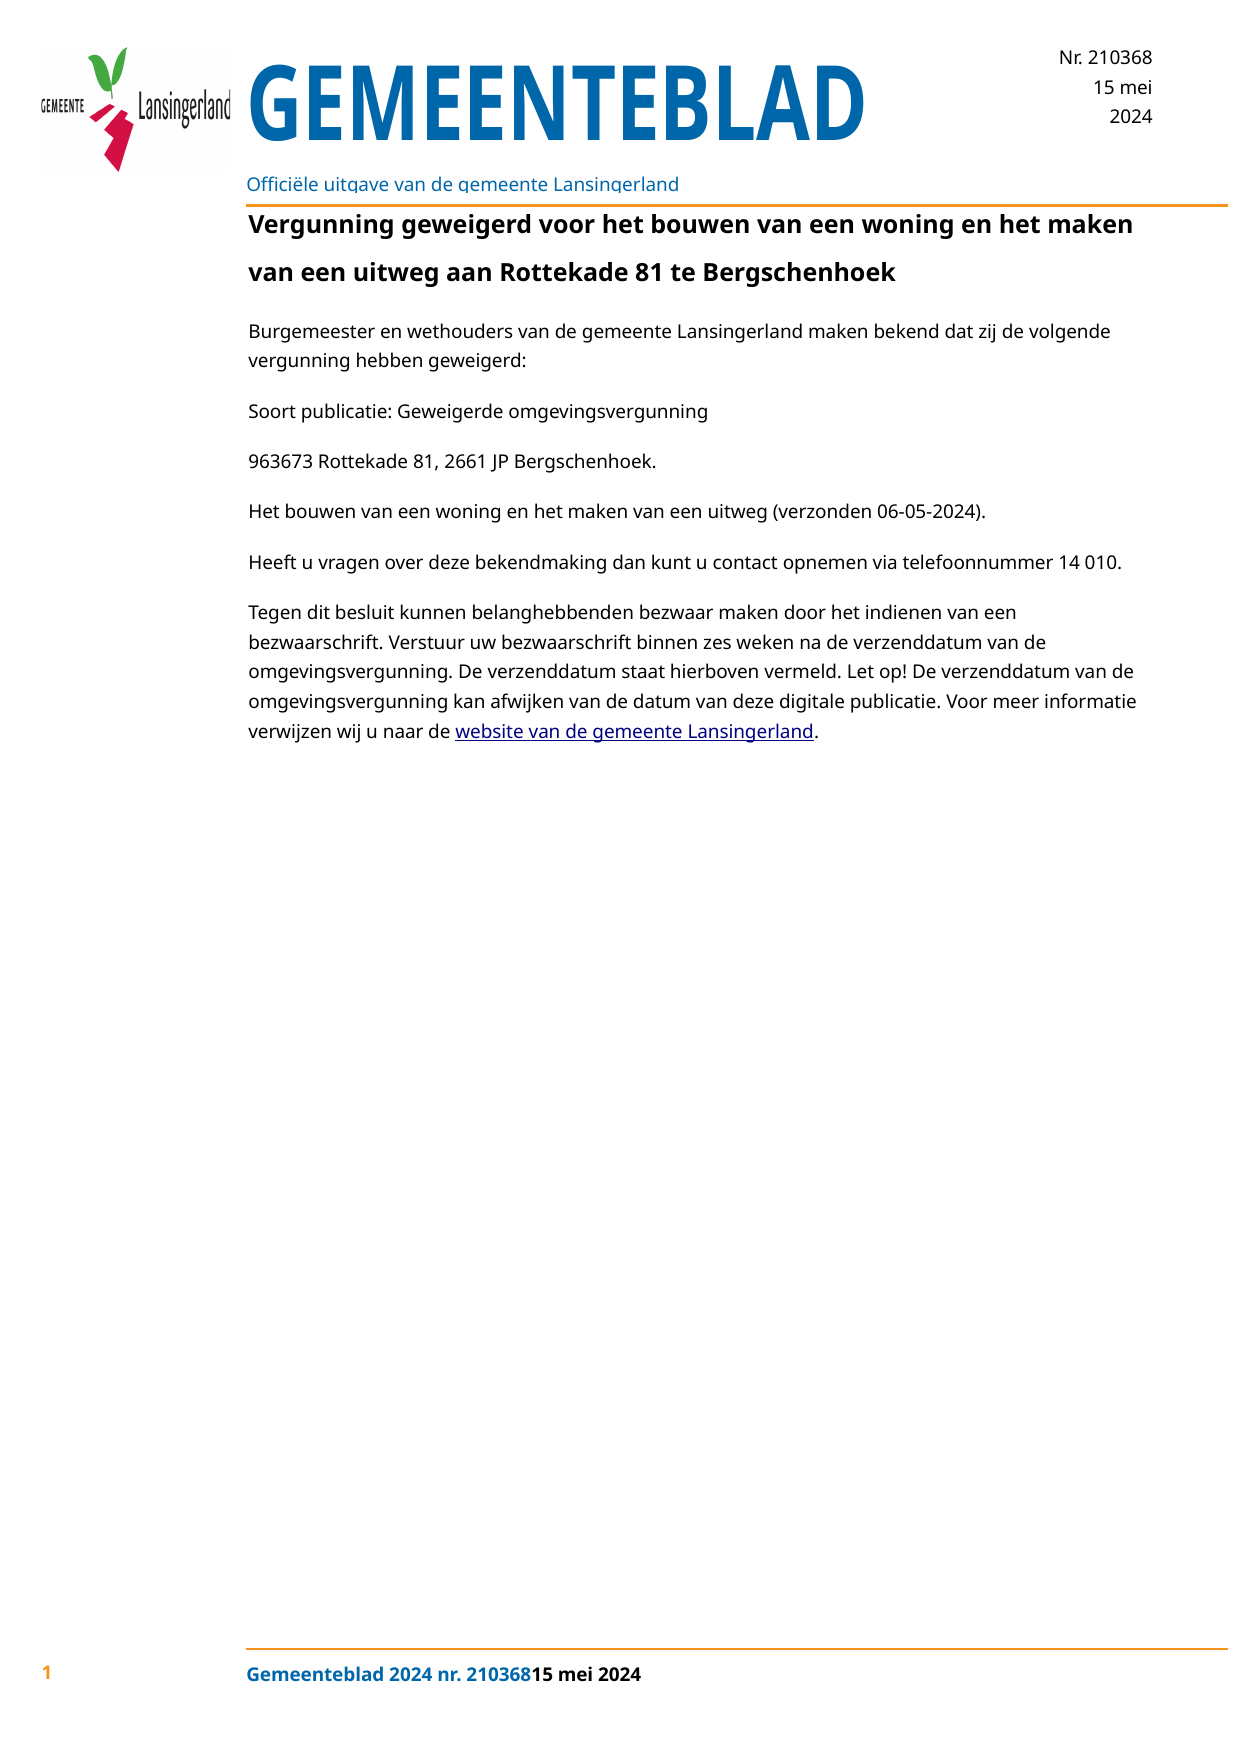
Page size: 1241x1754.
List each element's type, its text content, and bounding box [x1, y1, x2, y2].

picture [41, 47, 231, 172]
text Het bouwen van een woning en het maken van een uitweg (verzonden 06-05-2024). [248, 499, 1152, 524]
text 963673 Rottekade 81, 2661 JP Bergschenhoek. [248, 448, 1152, 474]
text Tegen dit besluit kunnen belanghebbenden bezwaar maken door het indienen van een bezwaarschrift. Verstuur uw bezwaarschrift binnen zes weken na de verzenddatum van de omgevingsvergunning. De verzenddatum staat hierboven vermeld. Let op! De verzenddatum van de omgevingsvergunning kan afwijken van de datum van deze digitale publicatie. Voor meer informatie verwijzen wij u naar de website van de gemeente Lansingerland. [248, 599, 1152, 744]
text Soort publicatie: Geweigerde omgevingsvergunning [248, 398, 1152, 424]
text Vergunning geweigerd voor het bouwen van een woning en het maken van een uitweg aan Rottekade 81 te Bergschenhoek [248, 207, 1152, 288]
text Burgemeester en wethouders van de gemeente Lansingerland maken bekend dat zij de volgende vergunning hebben geweigerd: [248, 318, 1152, 373]
text Heeft u vragen over deze bekendmaking dan kunt u contact opnemen via telefoonnummer 14 010. [248, 549, 1152, 575]
